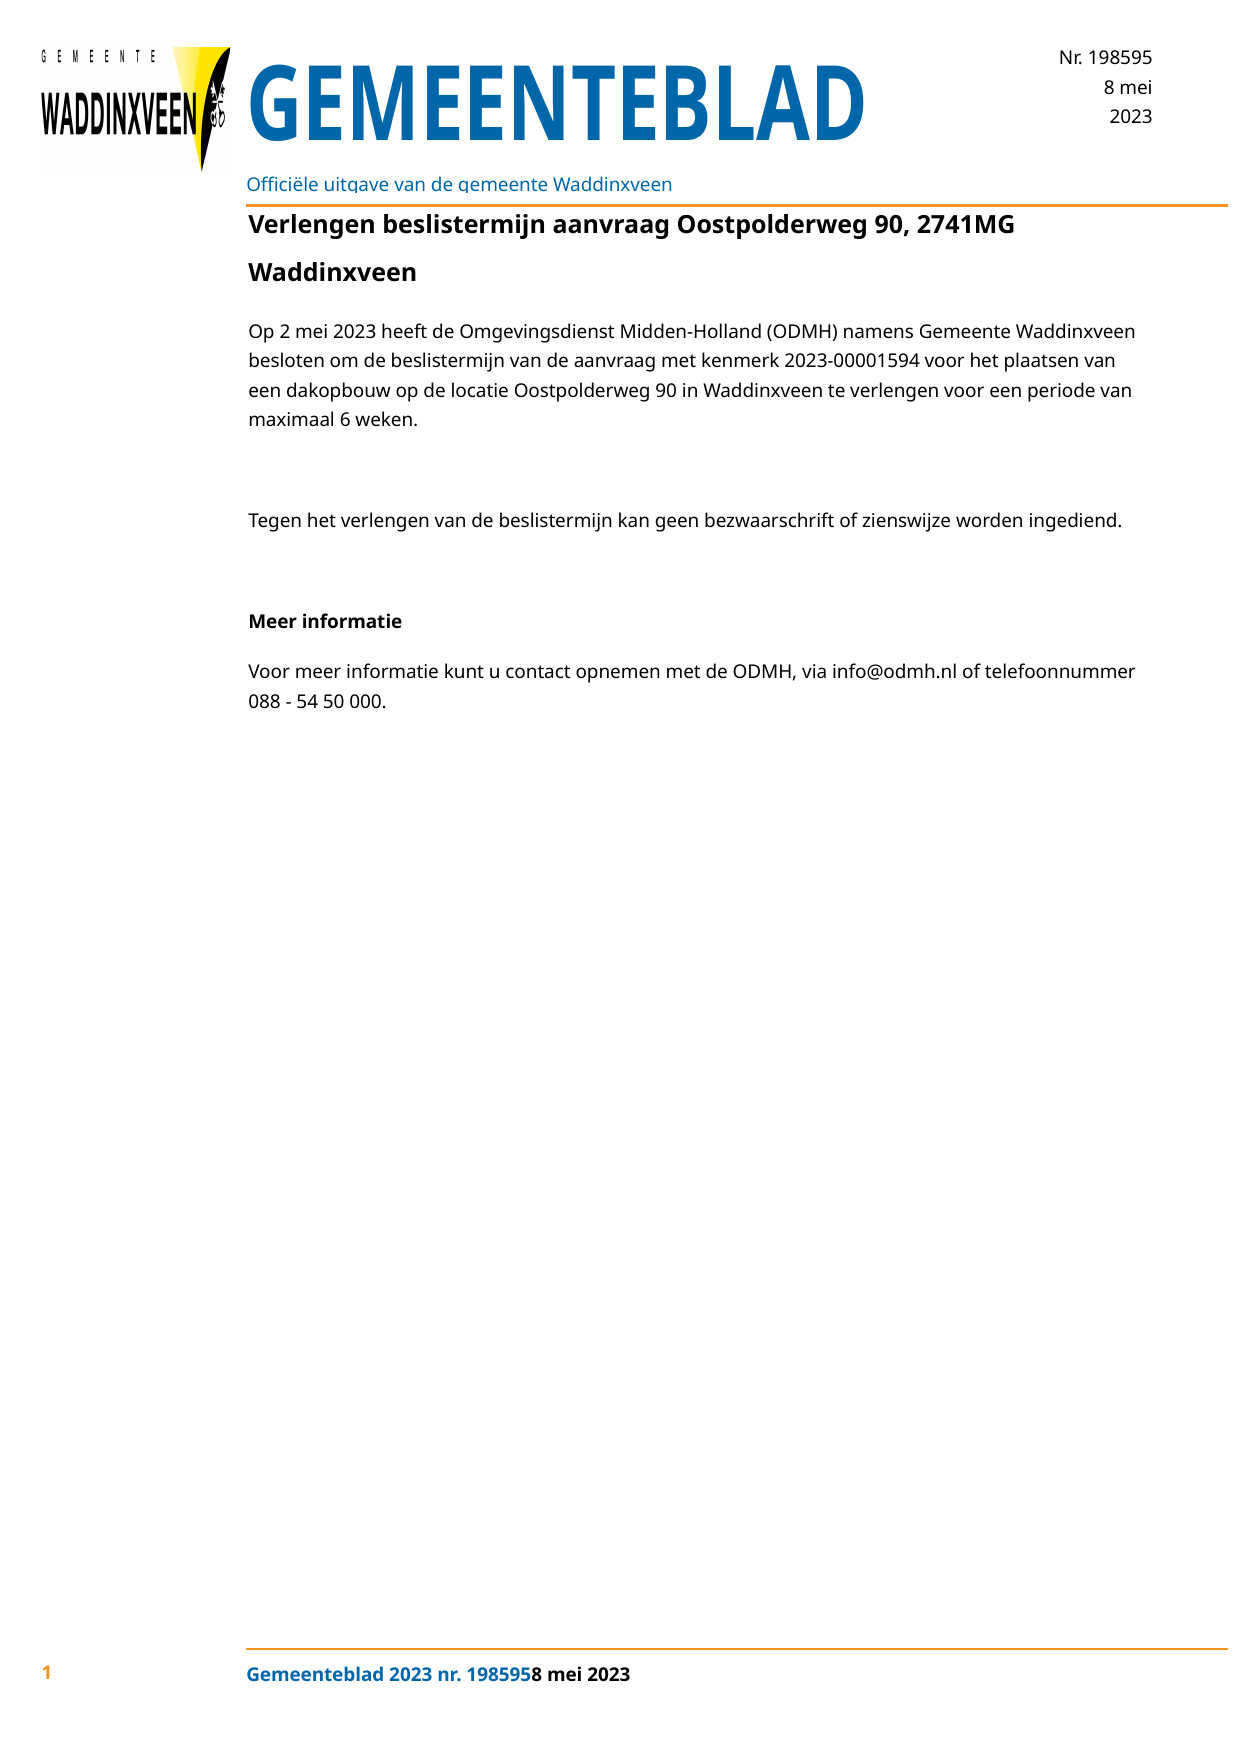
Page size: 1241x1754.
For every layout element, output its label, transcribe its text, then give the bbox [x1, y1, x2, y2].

picture [41, 47, 231, 172]
text Verlengen beslistermijn aanvraag Oostpolderweg 90, 2741MG Waddinxveen [248, 207, 1152, 288]
text Tegen het verlengen van de beslistermijn kan geen bezwaarschrift of zienswijze worden ingediend. [248, 507, 1152, 533]
text Meer informatie [248, 608, 1152, 634]
text Voor meer informatie kunt u contact opnemen met de ODMH, via info@odmh.nl of telefoonnummer 088 - 54 50 000. [248, 659, 1152, 714]
text Op 2 mei 2023 heeft de Omgevingsdienst Midden-Holland (ODMH) namens Gemeente Waddinxveen besloten om de beslistermijn van de aanvraag met kenmerk 2023-00001594 voor het plaatsen van een dakopbouw op de locatie Oostpolderweg 90 in Waddinxveen te verlengen voor een periode van maximaal 6 weken. [248, 318, 1152, 432]
